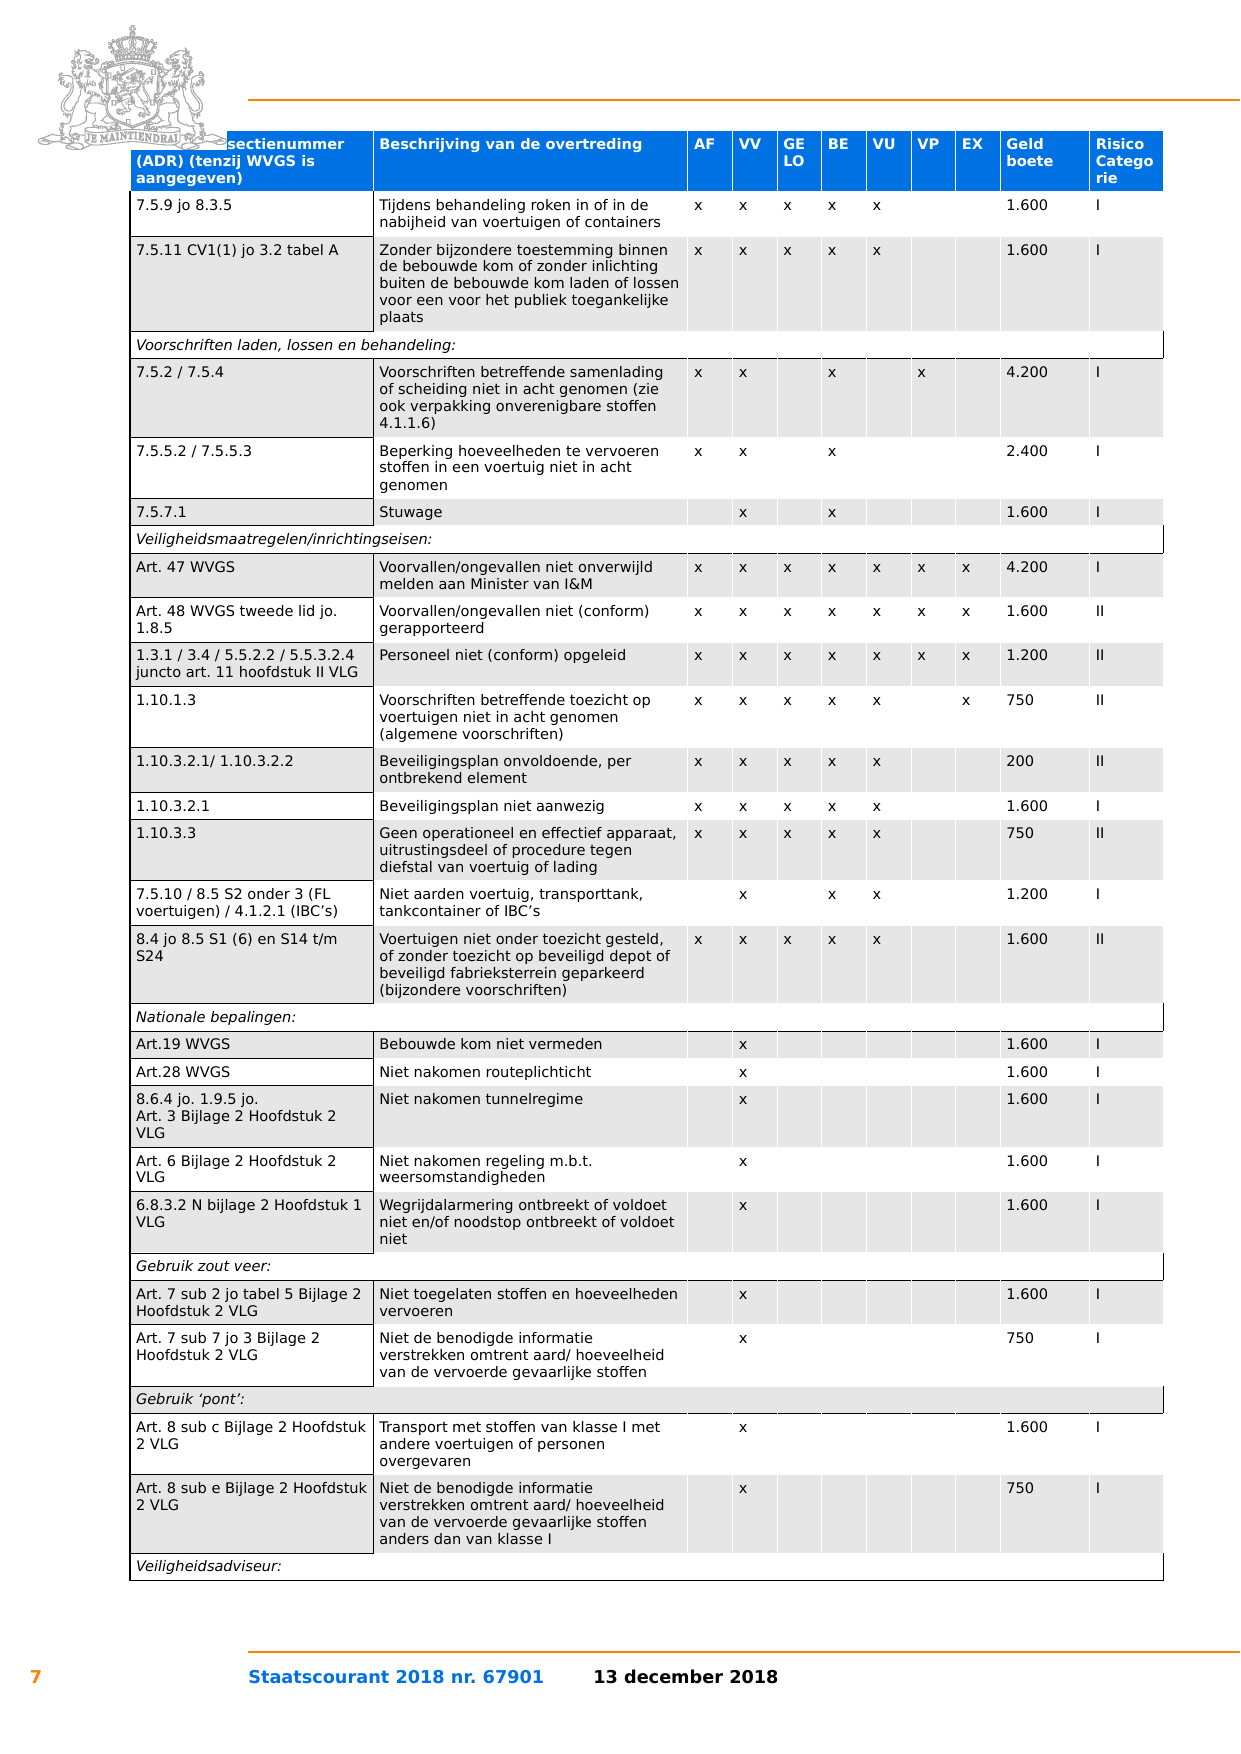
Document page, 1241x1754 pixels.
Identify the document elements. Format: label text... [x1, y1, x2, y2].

table_cell x [778, 237, 821, 331]
table_cell [822, 1281, 866, 1324]
table_cell Personeel niet (conform) opgeleid [374, 643, 687, 686]
table_cell 1.10.3.3 [131, 820, 373, 880]
table_cell I [1090, 192, 1163, 236]
table_cell Gebruik ‘pont’: [131, 1387, 1163, 1413]
table_cell [867, 1059, 911, 1085]
table_cell [912, 192, 955, 236]
table_cell 750 [1001, 1475, 1089, 1553]
table_cell I [1090, 1414, 1163, 1474]
table_cell [912, 1475, 955, 1553]
table_cell [956, 1281, 1000, 1324]
table_cell [956, 1475, 1000, 1553]
table_cell x [688, 237, 732, 331]
table_cell [867, 438, 911, 498]
table_cell Art. 6 Bijlage 2 Hoofdstuk 2 VLG [131, 1148, 373, 1191]
table_cell II [1090, 748, 1163, 792]
table_cell [867, 1414, 911, 1474]
table_cell 7.5.7.1 [131, 499, 373, 525]
table_cell [778, 1086, 821, 1147]
table_cell x [733, 1032, 777, 1058]
table_cell x [867, 820, 911, 880]
table_cell x [733, 359, 777, 437]
table_header VP [912, 131, 955, 191]
table_cell [912, 438, 955, 498]
table_cell 1.10.3.2.1/ 1.10.3.2.2 [131, 748, 373, 792]
table_cell II [1090, 820, 1163, 880]
table_cell x [867, 237, 911, 331]
table_cell 1.600 [1001, 499, 1089, 525]
table_cell 1.600 [1001, 1414, 1089, 1474]
table_cell Voorschriften laden, lossen en behandeling: [131, 332, 1163, 358]
table_cell Niet nakomen tunnelregime [374, 1086, 687, 1147]
table_cell x [867, 748, 911, 792]
table_header BE [822, 131, 866, 191]
table_cell II [1090, 598, 1163, 642]
table_cell x [867, 926, 911, 1003]
table_cell [867, 499, 911, 525]
table_cell x [688, 359, 732, 437]
table_cell x [778, 926, 821, 1003]
table_cell [778, 1059, 821, 1085]
table_cell [912, 1281, 955, 1324]
table_cell 1.10.1.3 [131, 687, 373, 747]
table_cell I [1090, 438, 1163, 498]
table_cell x [778, 554, 821, 597]
table_cell 1.10.3.2.1 [131, 793, 373, 819]
table_cell Niet aarden voertuig, transporttank, tankcontainer of IBC’s [374, 881, 687, 925]
table_cell 1.600 [1001, 598, 1089, 642]
table_cell x [733, 1059, 777, 1085]
table_cell x [733, 643, 777, 686]
table_cell Art. 8 sub c Bijlage 2 Hoofdstuk 2 VLG [131, 1414, 373, 1474]
table_cell Voorvallen/ongevallen niet (conform) gerapporteerd [374, 598, 687, 642]
table_cell [688, 1414, 732, 1474]
table_cell x [688, 926, 732, 1003]
table_cell [688, 1086, 732, 1147]
table_cell II [1090, 687, 1163, 747]
table_cell x [733, 1281, 777, 1324]
table_cell [688, 1281, 732, 1324]
table_cell [822, 1192, 866, 1252]
table_cell [822, 1325, 866, 1386]
table_cell x [822, 926, 866, 1003]
table_cell Niet de benodigde informatie verstrekken omtrent aard/ hoeveelheid van de vervoerde gevaarlijke stoffen anders dan van klasse I [374, 1475, 687, 1553]
table_cell [912, 820, 955, 880]
table_cell x [822, 748, 866, 792]
table_cell Wegrijdalarmering ontbreekt of voldoet niet en/of noodstop ontbreekt of voldoet niet [374, 1192, 687, 1252]
table_cell Voorschriften betreffende toezicht op voertuigen niet in acht genomen (algemene voorschriften) [374, 687, 687, 747]
table_cell [912, 748, 955, 792]
table_cell x [688, 438, 732, 498]
table_cell [822, 1148, 866, 1191]
table_cell [956, 359, 1000, 437]
table_cell x [733, 1475, 777, 1553]
table_cell x [867, 881, 911, 925]
table_cell [778, 1032, 821, 1058]
table_cell Transport met stoffen van klasse I met andere voertuigen of personen overgevaren [374, 1414, 687, 1474]
table_cell [956, 237, 1000, 331]
table_cell 8.4 jo 8.5 S1 (6) en S14 t/m S24 [131, 926, 373, 1003]
table_cell II [1090, 926, 1163, 1003]
table_cell [688, 499, 732, 525]
table_cell I [1090, 237, 1163, 331]
table_cell [688, 1475, 732, 1553]
table_cell 1.600 [1001, 1148, 1089, 1191]
table_cell x [956, 598, 1000, 642]
table_cell [778, 1192, 821, 1252]
table_cell I [1090, 793, 1163, 819]
table_cell 7.5.11 CV1(1) jo 3.2 tabel A [131, 237, 373, 331]
table_cell 1.600 [1001, 1281, 1089, 1324]
table_header VU [867, 131, 911, 191]
table_cell [778, 499, 821, 525]
table_cell x [822, 554, 866, 597]
table_cell x [733, 598, 777, 642]
table_cell x [733, 1414, 777, 1474]
table_cell x [778, 793, 821, 819]
table_cell x [822, 499, 866, 525]
table_cell x [956, 687, 1000, 747]
table_cell x [822, 820, 866, 880]
table_cell [956, 793, 1000, 819]
table_cell [778, 359, 821, 437]
table_cell 1.600 [1001, 1059, 1089, 1085]
table_cell Art. 7 sub 7 jo 3 Bijlage 2 Hoofdstuk 2 VLG [131, 1325, 373, 1386]
table_cell x [688, 192, 732, 236]
table_cell 8.6.4 jo. 1.9.5 jo. Art. 3 Bijlage 2 Hoofdstuk 2 VLG [131, 1086, 373, 1147]
table_cell 1.600 [1001, 192, 1089, 236]
table_cell 1.200 [1001, 643, 1089, 686]
table_cell [912, 881, 955, 925]
table_cell x [733, 237, 777, 331]
table_header Geld boete [1001, 131, 1089, 191]
table_cell 1.600 [1001, 1032, 1089, 1058]
table_cell [778, 1475, 821, 1553]
table_cell [956, 926, 1000, 1003]
table_cell x [822, 192, 866, 236]
picture [38, 25, 227, 150]
table_cell x [733, 881, 777, 925]
table_cell Bebouwde kom niet vermeden [374, 1032, 687, 1058]
table_cell x [822, 237, 866, 331]
table_cell x [956, 554, 1000, 597]
table_cell x [733, 554, 777, 597]
table_cell x [822, 438, 866, 498]
table_cell x [733, 438, 777, 498]
table_cell [912, 687, 955, 747]
table_cell x [912, 554, 955, 597]
table_cell [956, 820, 1000, 880]
table_cell [912, 1192, 955, 1252]
table_cell Beveiligingsplan onvoldoende, per ontbrekend element [374, 748, 687, 792]
table_cell 750 [1001, 1325, 1089, 1386]
table_cell I [1090, 1032, 1163, 1058]
table_cell x [733, 748, 777, 792]
table_cell [822, 1032, 866, 1058]
table_cell [867, 1475, 911, 1553]
table_cell Art. 8 sub e Bijlage 2 Hoofdstuk 2 VLG [131, 1475, 373, 1553]
table_cell [688, 1325, 732, 1386]
table_cell x [688, 643, 732, 686]
table_cell [912, 1414, 955, 1474]
table_header GE LO [778, 131, 821, 191]
table_cell [912, 1325, 955, 1386]
table_cell x [822, 881, 866, 925]
table_cell [778, 881, 821, 925]
table_cell [956, 748, 1000, 792]
table_cell x [733, 687, 777, 747]
table_cell I [1090, 499, 1163, 525]
table_cell Niet toegelaten stoffen en hoeveelheden vervoeren [374, 1281, 687, 1324]
table_cell I [1090, 1192, 1163, 1252]
table_cell [912, 1086, 955, 1147]
table_cell x [822, 793, 866, 819]
table_cell Voorvallen/ongevallen niet onverwijld melden aan Minister van I&M [374, 554, 687, 597]
table_cell [912, 499, 955, 525]
table_cell Geen operationeel en effectief apparaat, uitrustingsdeel of procedure tegen diefstal van voertuig of lading [374, 820, 687, 880]
table_cell [688, 1148, 732, 1191]
table_cell x [778, 748, 821, 792]
table_header AF [688, 131, 732, 191]
table_cell II [1090, 643, 1163, 686]
table_cell [778, 1414, 821, 1474]
table_cell x [733, 820, 777, 880]
table_cell [956, 1414, 1000, 1474]
table_cell x [688, 554, 732, 597]
table_cell x [733, 793, 777, 819]
table_cell x [912, 598, 955, 642]
table_cell [688, 1059, 732, 1085]
table_cell [822, 1086, 866, 1147]
table_cell I [1090, 359, 1163, 437]
table_cell x [822, 687, 866, 747]
table_cell [822, 1414, 866, 1474]
table_header Risico Categorie [1090, 131, 1163, 191]
table_cell x [867, 554, 911, 597]
table_cell Stuwage [374, 499, 687, 525]
table_cell [688, 881, 732, 925]
table_cell [912, 1059, 955, 1085]
table_cell 6.8.3.2 N bijlage 2 Hoofdstuk 1 VLG [131, 1192, 373, 1252]
table_cell Niet nakomen regeling m.b.t. weersomstandigheden [374, 1148, 687, 1191]
table_cell 7.5.5.2 / 7.5.5.3 [131, 438, 373, 498]
table_cell [912, 237, 955, 331]
table_cell x [912, 643, 955, 686]
table_cell Art. 47 WVGS [131, 554, 373, 597]
table_cell [867, 1192, 911, 1252]
table_cell x [867, 598, 911, 642]
table_cell I [1090, 1281, 1163, 1324]
table_header sectienummer (ADR) (tenzij WVGS is aangegeven) [131, 131, 373, 191]
table_cell Voorschriften betreffende samenlading of scheiding niet in acht genomen (zie ook verpakking onverenigbare stoffen 4.1.1.6) [374, 359, 687, 437]
table_cell Voertuigen niet onder toezicht gesteld, of zonder toezicht op beveiligd depot of beveiligd fabrieksterrein geparkeerd (bijzondere voorschriften) [374, 926, 687, 1003]
table_cell x [733, 1148, 777, 1191]
table_cell Art. 7 sub 2 jo tabel 5 Bijlage 2 Hoofdstuk 2 VLG [131, 1281, 373, 1324]
table_cell x [688, 820, 732, 880]
table_cell [688, 1192, 732, 1252]
table_cell 750 [1001, 687, 1089, 747]
table_cell [822, 1475, 866, 1553]
table_cell Beperking hoeveelheden te vervoeren stoffen in een voertuig niet in acht genomen [374, 438, 687, 498]
table_cell 4.200 [1001, 554, 1089, 597]
table_cell x [778, 192, 821, 236]
table_header EX [956, 131, 1000, 191]
table_cell [688, 1032, 732, 1058]
table_cell I [1090, 1086, 1163, 1147]
table_cell [822, 1059, 866, 1085]
table_cell x [688, 687, 732, 747]
table_cell I [1090, 1475, 1163, 1553]
table_cell [867, 1148, 911, 1191]
table_cell x [688, 793, 732, 819]
table_cell [956, 1148, 1000, 1191]
table_cell [956, 192, 1000, 236]
table_cell x [956, 643, 1000, 686]
table_cell x [778, 598, 821, 642]
table_cell [956, 1032, 1000, 1058]
table_cell x [867, 643, 911, 686]
table_cell [867, 1325, 911, 1386]
table_cell Veiligheidsmaatregelen/inrichtingseisen: [131, 526, 1163, 553]
table_cell [912, 1148, 955, 1191]
table_cell [912, 926, 955, 1003]
table_cell 750 [1001, 820, 1089, 880]
table_cell [956, 499, 1000, 525]
table_cell 2.400 [1001, 438, 1089, 498]
table_cell I [1090, 1059, 1163, 1085]
table_cell x [733, 926, 777, 1003]
table_cell x [688, 748, 732, 792]
table_cell Nationale bepalingen: [131, 1004, 1163, 1031]
table_cell x [822, 598, 866, 642]
table_cell 1.600 [1001, 926, 1089, 1003]
table_cell x [733, 192, 777, 236]
table_cell Gebruik zout veer: [131, 1254, 1163, 1280]
table_cell I [1090, 1325, 1163, 1386]
table_cell [956, 438, 1000, 498]
table_cell x [778, 643, 821, 686]
table_cell 1.600 [1001, 1086, 1089, 1147]
table_cell [867, 359, 911, 437]
table_cell Art. 48 WVGS tweede lid jo. 1.8.5 [131, 598, 373, 642]
table_cell I [1090, 881, 1163, 925]
table_cell x [778, 687, 821, 747]
table_cell 7.5.9 jo 8.3.5 [131, 192, 373, 236]
table_cell x [733, 1192, 777, 1252]
table_cell [778, 438, 821, 498]
table_cell Tijdens behandeling roken in of in de nabijheid van voertuigen of containers [374, 192, 687, 236]
table_cell x [822, 359, 866, 437]
table_cell x [822, 643, 866, 686]
table_cell 1.600 [1001, 1192, 1089, 1252]
table_cell [956, 1086, 1000, 1147]
table_cell [912, 793, 955, 819]
table_cell Art.28 WVGS [131, 1059, 373, 1085]
table_cell I [1090, 554, 1163, 597]
table_cell [867, 1032, 911, 1058]
table_cell I [1090, 1148, 1163, 1191]
table_cell [956, 1059, 1000, 1085]
table_cell 200 [1001, 748, 1089, 792]
table_cell [956, 881, 1000, 925]
table_cell [867, 1086, 911, 1147]
table_cell Niet de benodigde informatie verstrekken omtrent aard/ hoeveelheid van de vervoerde gevaarlijke stoffen [374, 1325, 687, 1386]
table_cell [956, 1325, 1000, 1386]
table_cell x [867, 687, 911, 747]
table_cell Beveiligingsplan niet aanwezig [374, 793, 687, 819]
table_cell [912, 1032, 955, 1058]
table_cell x [912, 359, 955, 437]
table_cell 7.5.2 / 7.5.4 [131, 359, 373, 437]
table_cell 1.3.1 / 3.4 / 5.5.2.2 / 5.5.3.2.4 juncto art. 11 hoofdstuk II VLG [131, 643, 373, 686]
table_cell x [733, 499, 777, 525]
table_cell x [688, 598, 732, 642]
table_cell x [733, 1325, 777, 1386]
table_cell x [778, 820, 821, 880]
table_cell [778, 1325, 821, 1386]
table_cell x [867, 793, 911, 819]
table_cell x [733, 1086, 777, 1147]
table_cell [778, 1148, 821, 1191]
table_cell [956, 1192, 1000, 1252]
table_header Beschrijving van de overtreding [374, 131, 687, 191]
table_cell [778, 1281, 821, 1324]
table_cell Veiligheidsadviseur: [131, 1554, 1163, 1580]
table_cell 7.5.10 / 8.5 S2 onder 3 (FL voertuigen) / 4.1.2.1 (IBC’s) [131, 881, 373, 925]
table_header VV [733, 131, 777, 191]
table_cell 4.200 [1001, 359, 1089, 437]
table_cell 1.600 [1001, 237, 1089, 331]
table_cell Art.19 WVGS [131, 1032, 373, 1058]
table_cell x [867, 192, 911, 236]
table_cell Niet nakomen routeplichticht [374, 1059, 687, 1085]
table_cell Zonder bijzondere toestemming binnen de bebouwde kom of zonder inlichting buiten de bebouwde kom laden of lossen voor een voor het publiek toegankelijke plaats [374, 237, 687, 331]
table_cell 1.200 [1001, 881, 1089, 925]
table_cell 1.600 [1001, 793, 1089, 819]
table_cell [867, 1281, 911, 1324]
